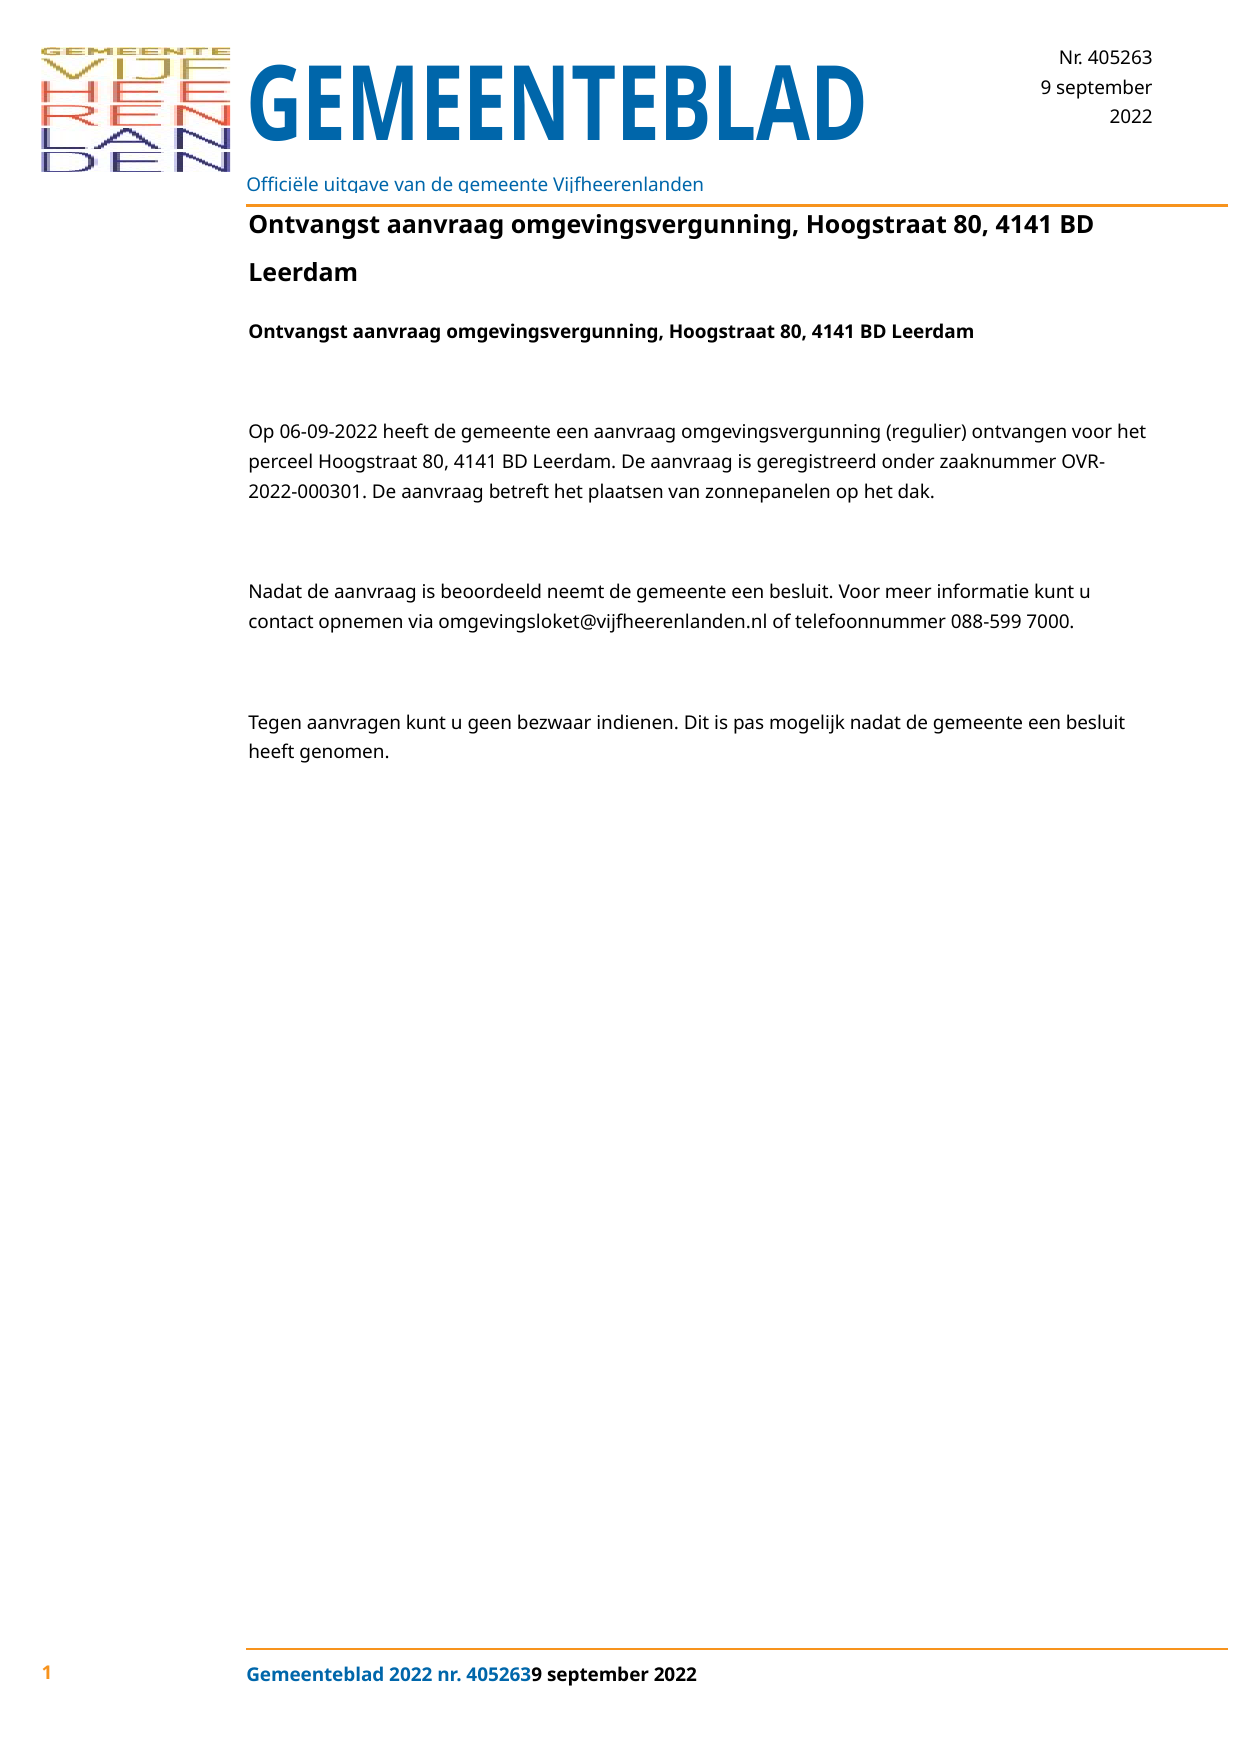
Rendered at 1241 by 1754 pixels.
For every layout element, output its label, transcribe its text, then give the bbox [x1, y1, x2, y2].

text Tegen aanvragen kunt u geen bezwaar indienen. Dit is pas mogelijk nadat de gemeente een besluit heeft genomen. [248, 709, 1152, 764]
text Ontvangst aanvraag omgevingsvergunning, Hoogstraat 80, 4141 BD Leerdam [248, 207, 1152, 288]
picture [41, 47, 231, 172]
text Nadat de aanvraag is beoordeeld neemt de gemeente een besluit. Voor meer informatie kunt u contact opnemen via omgevingsloket@vijfheerenlanden.nl of telefoonnummer 088-599 7000. [248, 579, 1152, 634]
text Op 06-09-2022 heeft de gemeente een aanvraag omgevingsvergunning (regulier) ontvangen voor het perceel Hoogstraat 80, 4141 BD Leerdam. De aanvraag is geregistreerd onder zaaknummer OVR-2022-000301. De aanvraag betreft het plaatsen van zonnepanelen op het dak. [248, 419, 1152, 504]
text Ontvangst aanvraag omgevingsvergunning, Hoogstraat 80, 4141 BD Leerdam [248, 318, 1152, 344]
